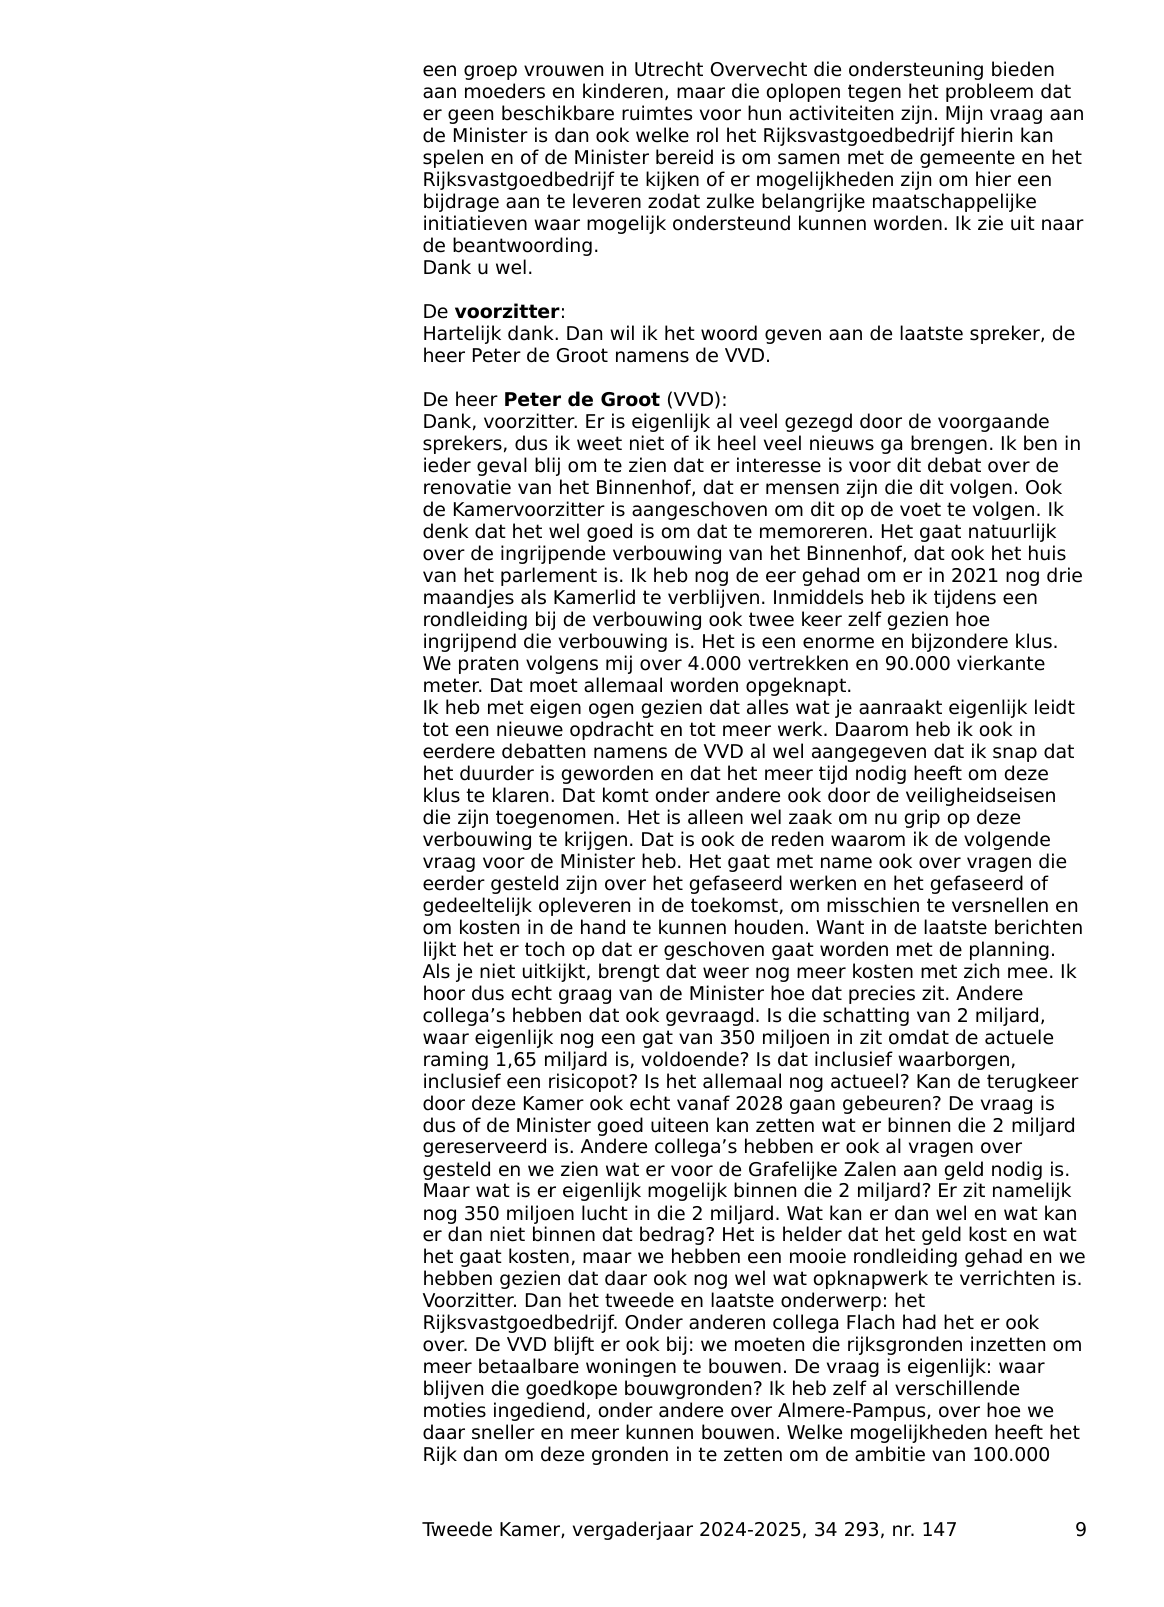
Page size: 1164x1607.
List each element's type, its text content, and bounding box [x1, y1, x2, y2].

text De heer Peter de Groot (VVD): [422, 389, 1087, 411]
text een groep vrouwen in Utrecht Overvecht die ondersteuning bieden aan moeders en kinderen, maar die oplopen tegen het probleem dat er geen beschikbare ruimtes voor hun activiteiten zijn. Mijn vraag aan de Minister is dan ook welke rol het Rijksvastgoedbedrijf hierin kan spelen en of de Minister bereid is om samen met de gemeente en het Rijksvastgoedbedrijf te kijken of er mogelijkheden zijn om hier een bijdrage aan te leveren zodat zulke belangrijke maatschappelijke initiatieven waar mogelijk ondersteund kunnen worden. Ik zie uit naar de beantwoording. [422, 59, 1087, 257]
text Hartelijk dank. Dan wil ik het woord geven aan de laatste spreker, de heer Peter de Groot namens de VVD. [422, 323, 1087, 367]
text Dank u wel. [422, 257, 1087, 279]
text Dank, voorzitter. Er is eigenlijk al veel gezegd door de voorgaande sprekers, dus ik weet niet of ik heel veel nieuws ga brengen. Ik ben in ieder geval blij om te zien dat er interesse is voor dit debat over de renovatie van het Binnenhof, dat er mensen zijn die dit volgen. Ook de Kamervoorzitter is aangeschoven om dit op de voet te volgen. Ik denk dat het wel goed is om dat te memoreren. Het gaat natuurlijk over de ingrijpende verbouwing van het Binnenhof, dat ook het huis van het parlement is. Ik heb nog de eer gehad om er in 2021 nog drie maandjes als Kamerlid te verblijven. Inmiddels heb ik tijdens een rondleiding bij de verbouwing ook twee keer zelf gezien hoe ingrijpend die verbouwing is. Het is een enorme en bijzondere klus. We praten volgens mij over 4.000 vertrekken en 90.000 vierkante meter. Dat moet allemaal worden opgeknapt. [422, 411, 1087, 697]
text Voorzitter. Dan het tweede en laatste onderwerp: het Rijksvastgoedbedrijf. Onder anderen collega Flach had het er ook over. De VVD blijft er ook bij: we moeten die rijksgronden inzetten om meer betaalbare woningen te bouwen. De vraag is eigenlijk: waar blijven die goedkope bouwgronden? Ik heb zelf al verschillende moties ingediend, onder andere over Almere-Pampus, over hoe we daar sneller en meer kunnen bouwen. Welke mogelijkheden heeft het Rijk dan om deze gronden in te zetten om de ambitie van 100.000 [422, 1290, 1087, 1466]
text Ik heb met eigen ogen gezien dat alles wat je aanraakt eigenlijk leidt tot een nieuwe opdracht en tot meer werk. Daarom heb ik ook in eerdere debatten namens de VVD al wel aangegeven dat ik snap dat het duurder is geworden en dat het meer tijd nodig heeft om deze klus te klaren. Dat komt onder andere ook door de veiligheidseisen die zijn toegenomen. Het is alleen wel zaak om nu grip op deze verbouwing te krijgen. Dat is ook de reden waarom ik de volgende vraag voor de Minister heb. Het gaat met name ook over vragen die eerder gesteld zijn over het gefaseerd werken en het gefaseerd of gedeeltelijk opleveren in de toekomst, om misschien te versnellen en om kosten in de hand te kunnen houden. Want in de laatste berichten lijkt het er toch op dat er geschoven gaat worden met de planning. Als je niet uitkijkt, brengt dat weer nog meer kosten met zich mee. Ik hoor dus echt graag van de Minister hoe dat precies zit. Andere collega’s hebben dat ook gevraagd. Is die schatting van 2 miljard, waar eigenlijk nog een gat van 350 miljoen in zit omdat de actuele raming 1,65 miljard is, voldoende? Is dat inclusief waarborgen, inclusief een risicopot? Is het allemaal nog actueel? Kan de terugkeer door deze Kamer ook echt vanaf 2028 gaan gebeuren? De vraag is dus of de Minister goed uiteen kan zetten wat er binnen die 2 miljard gereserveerd is. Andere collega’s hebben er ook al vragen over gesteld en we zien wat er voor de Grafelijke Zalen aan geld nodig is. Maar wat is er eigenlijk mogelijk binnen die 2 miljard? Er zit namelijk nog 350 miljoen lucht in die 2 miljard. Wat kan er dan wel en wat kan er dan niet binnen dat bedrag? Het is helder dat het geld kost en wat het gaat kosten, maar we hebben een mooie rondleiding gehad en we hebben gezien dat daar ook nog wel wat opknapwerk te verrichten is. [422, 697, 1087, 1290]
text De voorzitter: [422, 301, 1087, 323]
